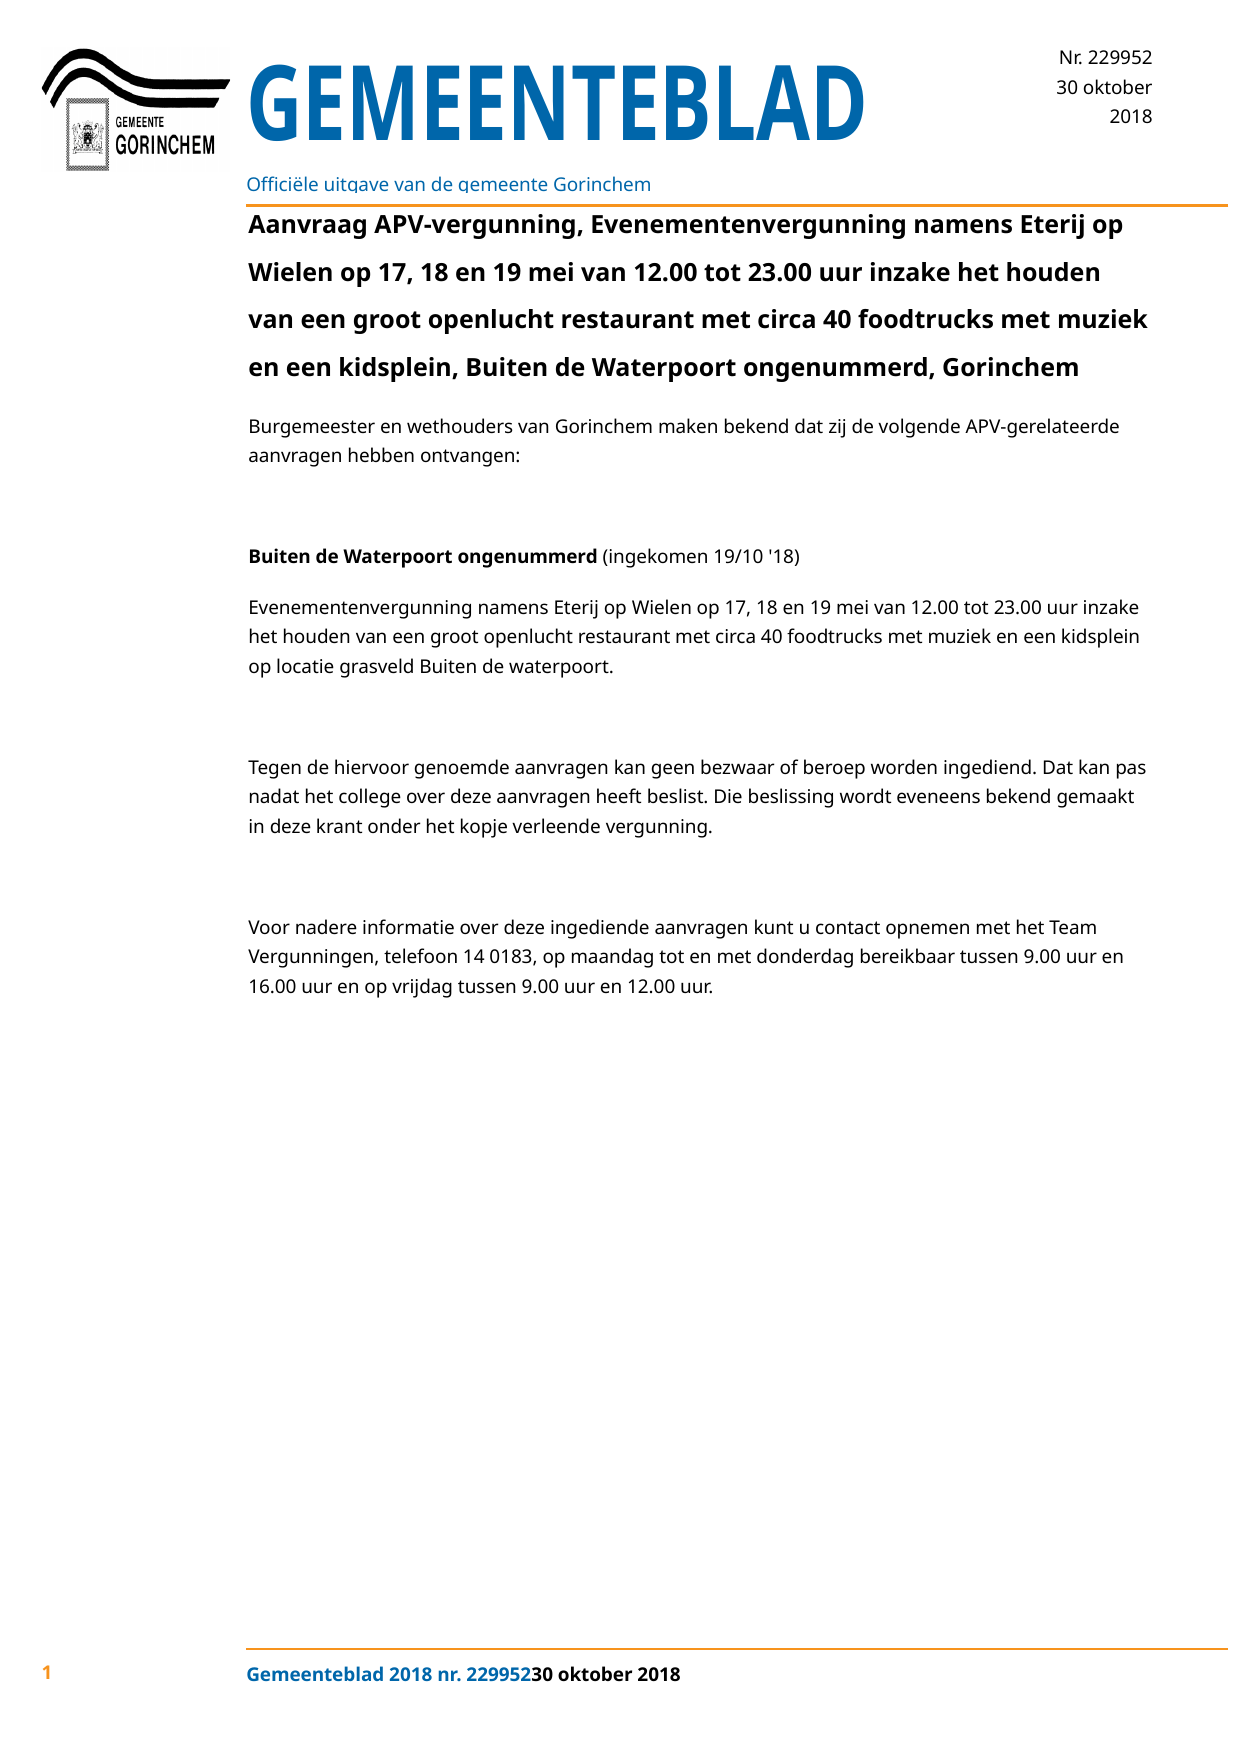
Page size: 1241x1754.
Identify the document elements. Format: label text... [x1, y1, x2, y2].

text Buiten de Waterpoort ongenummerd (ingekomen 19/10 '18) [248, 543, 1152, 569]
text Voor nadere informatie over deze ingediende aanvragen kunt u contact opnemen met het Team Vergunningen, telefoon 14 0183, op maandag tot en met donderdag bereikbaar tussen 9.00 uur en 16.00 uur en op vrijdag tussen 9.00 uur en 12.00 uur. [248, 914, 1152, 999]
text Evenementenvergunning namens Eterij op Wielen op 17, 18 en 19 mei van 12.00 tot 23.00 uur inzake het houden van een groot openlucht restaurant met circa 40 foodtrucks met muziek en een kidsplein op locatie grasveld Buiten de waterpoort. [248, 594, 1152, 679]
text Burgemeester en wethouders van Gorinchem maken bekend dat zij de volgende APV-gerelateerde aanvragen hebben ontvangen: [248, 413, 1152, 468]
text Aanvraag APV-vergunning, Evenementenvergunning namens Eterij op Wielen op 17, 18 en 19 mei van 12.00 tot 23.00 uur inzake het houden van een groot openlucht restaurant met circa 40 foodtrucks met muziek en een kidsplein, Buiten de Waterpoort ongenummerd, Gorinchem [248, 207, 1152, 384]
text Tegen de hiervoor genoemde aanvragen kan geen bezwaar of beroep worden ingediend. Dat kan pas nadat het college over deze aanvragen heeft beslist. Die beslissing wordt eveneens bekend gemaakt in deze krant onder het kopje verleende vergunning. [248, 754, 1152, 839]
picture [41, 47, 231, 172]
